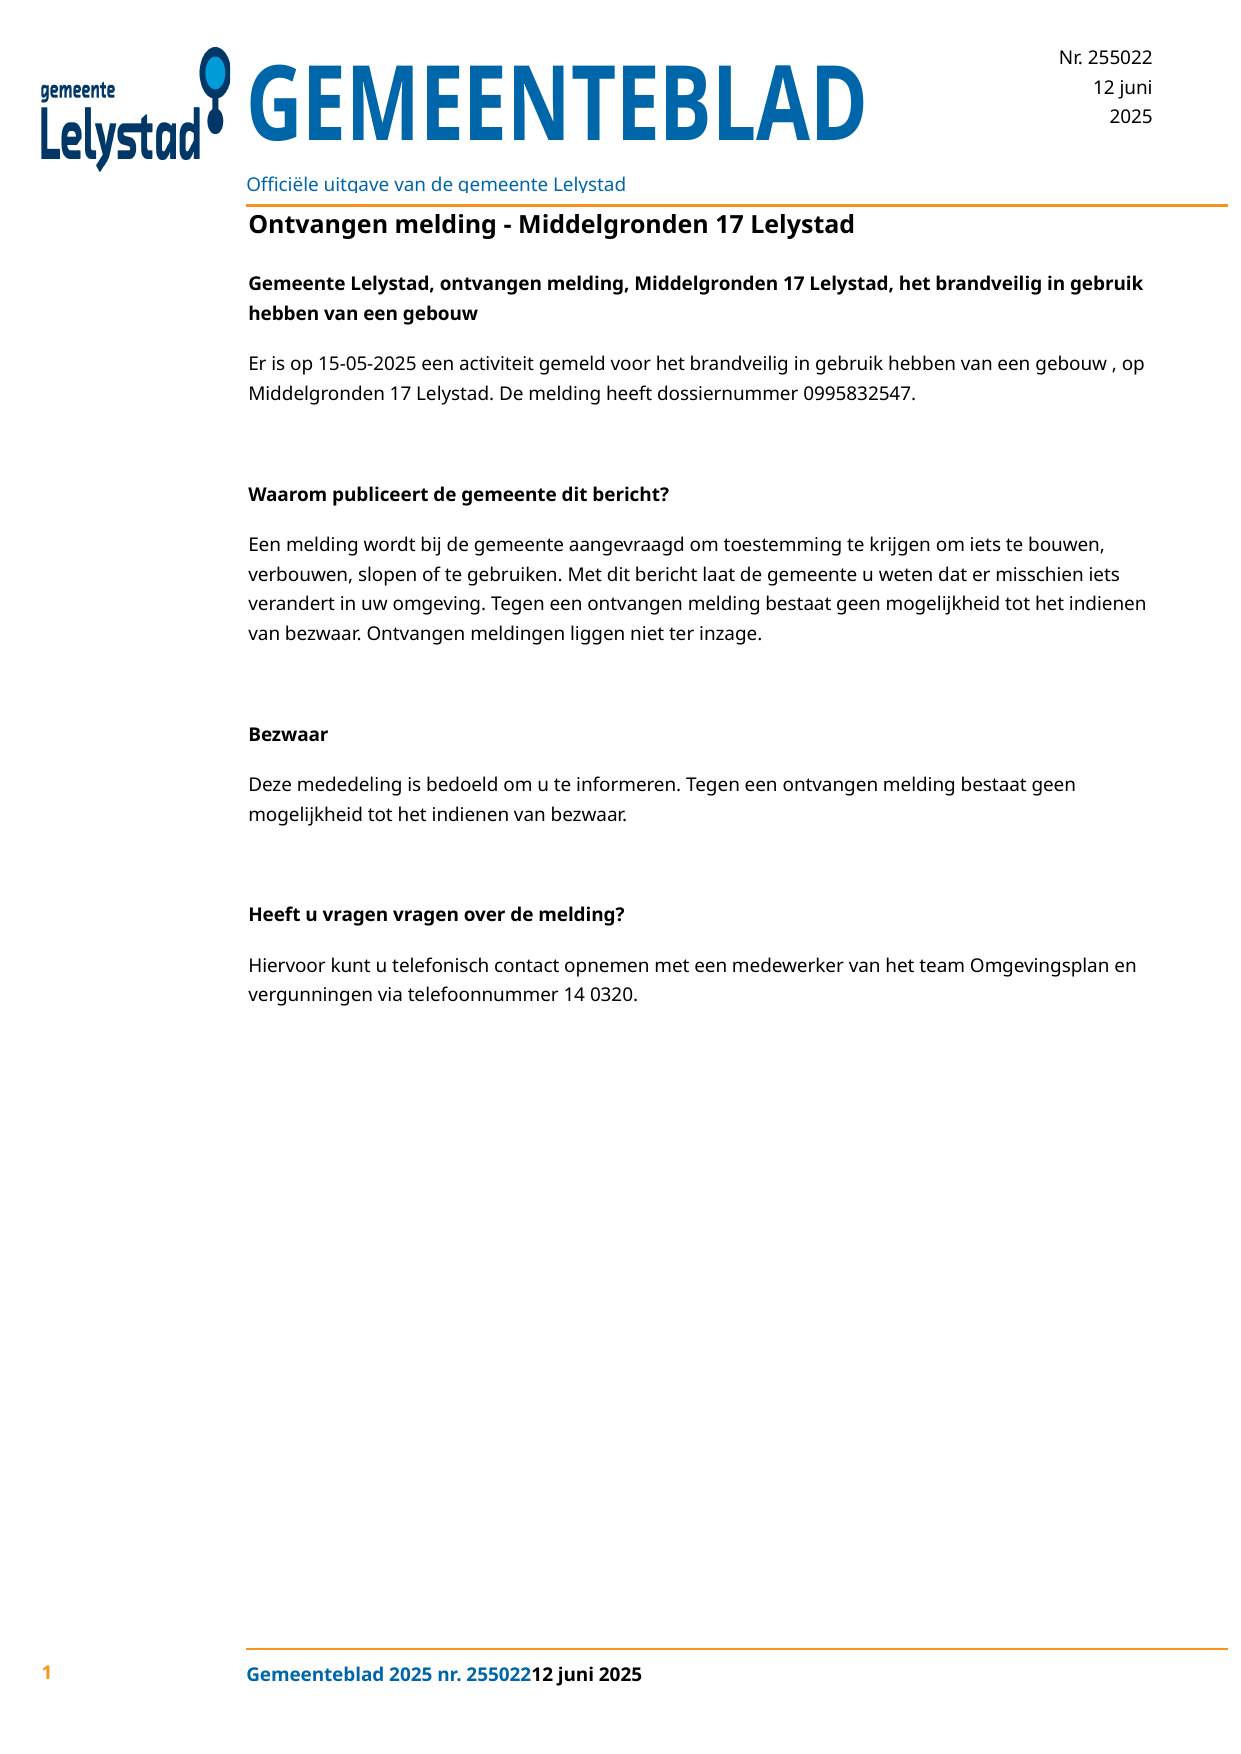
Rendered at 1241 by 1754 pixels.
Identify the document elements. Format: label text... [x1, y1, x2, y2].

text Hiervoor kunt u telefonisch contact opnemen met een medewerker van het team Omgevingsplan en vergunningen via telefoonnummer 14 0320. [248, 952, 1152, 1007]
text Waarom publiceert de gemeente dit bericht? [248, 481, 1152, 506]
text Gemeente Lelystad, ontvangen melding, Middelgronden 17 Lelystad, het brandveilig in gebruik hebben van een gebouw [248, 270, 1152, 326]
text Deze mededeling is bedoeld om u te informeren. Tegen een ontvangen melding bestaat geen mogelijkheid tot het indienen van bezwaar. [248, 771, 1152, 826]
picture [41, 47, 231, 172]
text Bezwaar [248, 721, 1152, 746]
text Heeft u vragen vragen over de melding? [248, 902, 1152, 927]
text Ontvangen melding - Middelgronden 17 Lelystad [248, 207, 1152, 241]
text Er is op 15-05-2025 een activiteit gemeld voor het brandveilig in gebruik hebben van een gebouw , op Middelgronden 17 Lelystad. De melding heeft dossiernummer 0995832547. [248, 350, 1152, 406]
text Een melding wordt bij de gemeente aangevraagd om toestemming te krijgen om iets te bouwen, verbouwen, slopen of te gebruiken. Met dit bericht laat de gemeente u weten dat er misschien iets verandert in uw omgeving. Tegen een ontvangen melding bestaat geen mogelijkheid tot het indienen van bezwaar. Ontvangen meldingen liggen niet ter inzage. [248, 531, 1152, 646]
